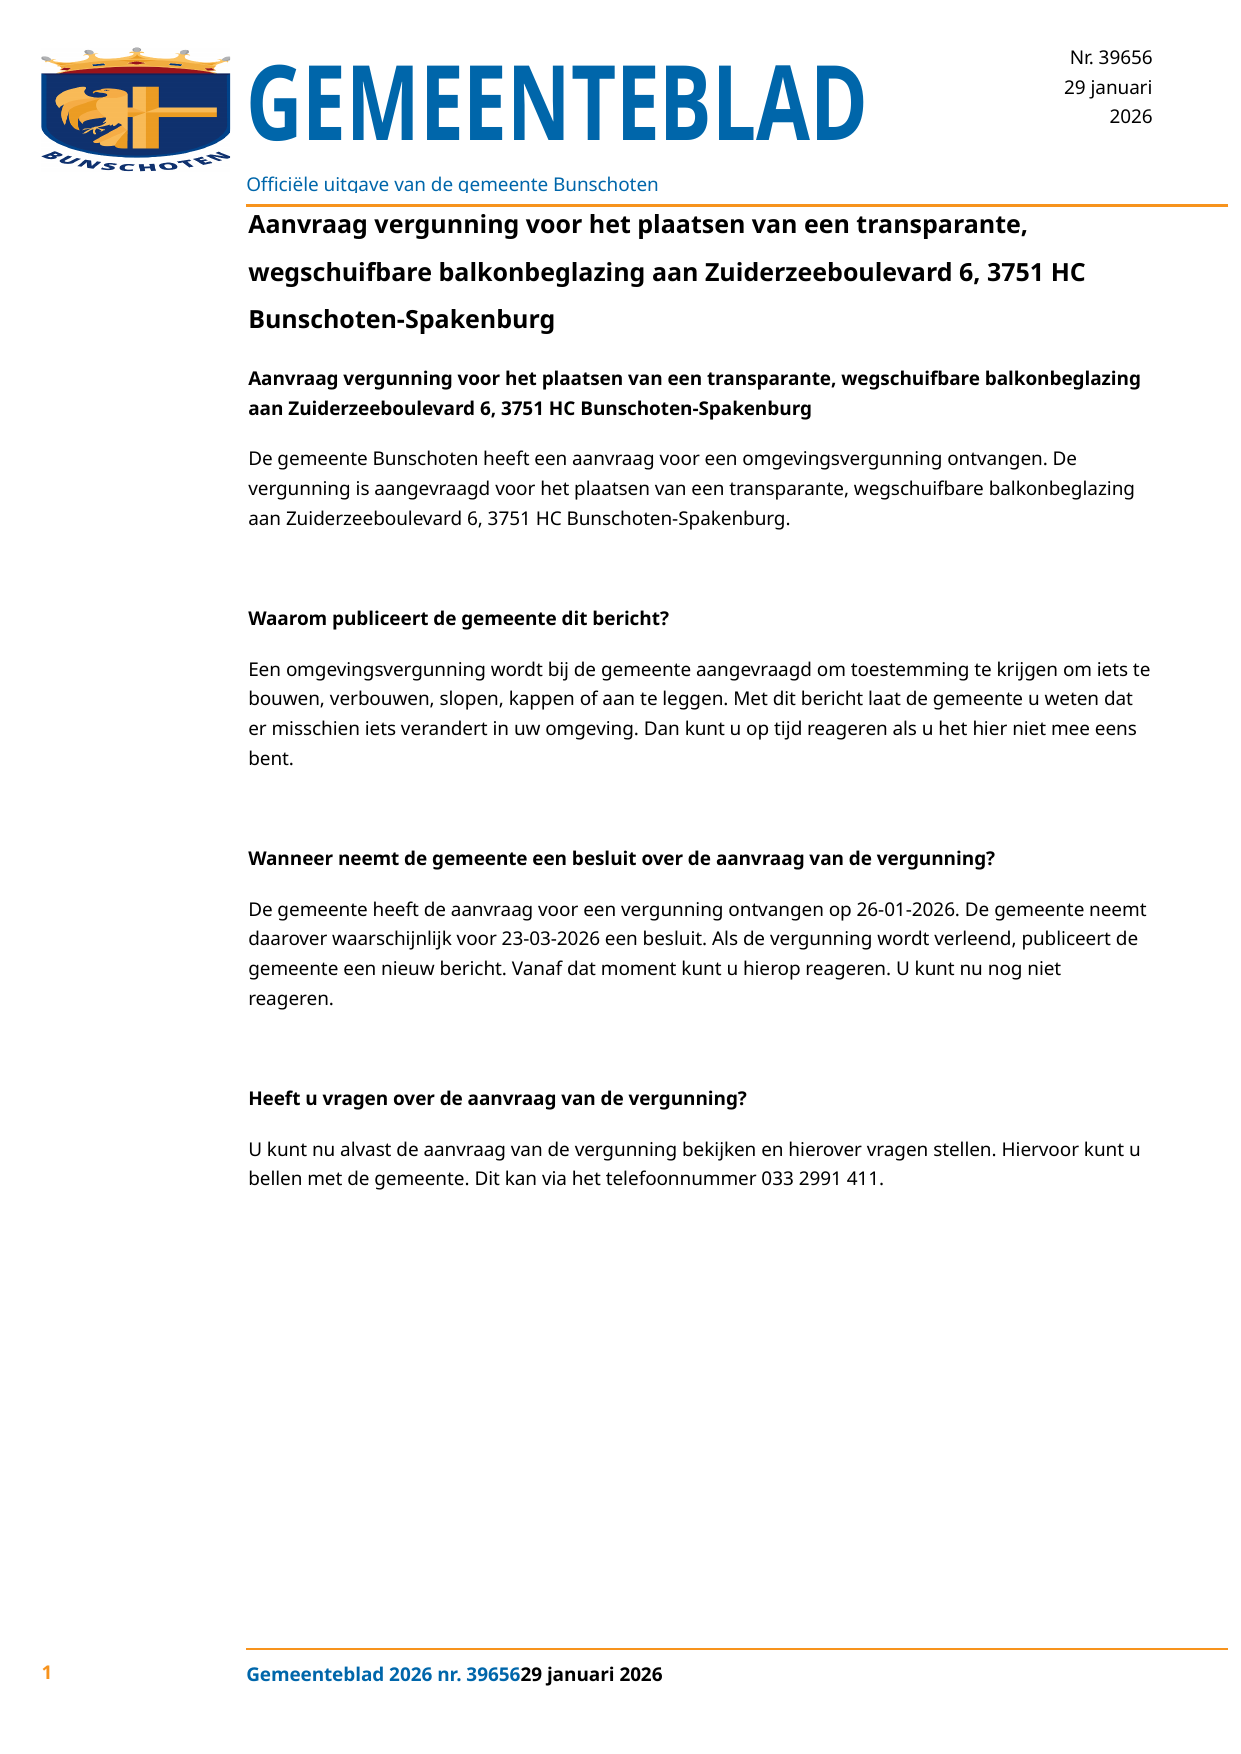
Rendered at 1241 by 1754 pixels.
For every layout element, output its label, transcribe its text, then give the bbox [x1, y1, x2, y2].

text Aanvraag vergunning voor het plaatsen van een transparante, wegschuifbare balkonbeglazing aan Zuiderzeeboulevard 6, 3751 HC Bunschoten-Spakenburg [248, 366, 1152, 421]
text Aanvraag vergunning voor het plaatsen van een transparante, wegschuifbare balkonbeglazing aan Zuiderzeeboulevard 6, 3751 HC Bunschoten-Spakenburg [248, 207, 1152, 336]
text De gemeente Bunschoten heeft een aanvraag voor een omgevingsvergunning ontvangen. De vergunning is aangevraagd voor het plaatsen van een transparante, wegschuifbare balkonbeglazing aan Zuiderzeeboulevard 6, 3751 HC Bunschoten-Spakenburg. [248, 446, 1152, 530]
picture [41, 47, 231, 172]
text U kunt nu alvast de aanvraag van de vergunning bekijken en hierover vragen stellen. Hiervoor kunt u bellen met de gemeente. Dit kan via het telefoonnummer 033 2991 411. [248, 1136, 1152, 1191]
text De gemeente heeft de aanvraag voor een vergunning ontvangen op 26-01-2026. De gemeente neemt daarover waarschijnlijk voor 23-03-2026 een besluit. Als de vergunning wordt verleend, publiceert de gemeente een nieuw bericht. Vanaf dat moment kunt u hierop reageren. U kunt nu nog niet reageren. [248, 896, 1152, 1010]
text Waarom publiceert de gemeente dit bericht? [248, 606, 1152, 631]
text Heeft u vragen over de aanvraag van de vergunning? [248, 1086, 1152, 1111]
text Een omgevingsvergunning wordt bij de gemeente aangevraagd om toestemming te krijgen om iets te bouwen, verbouwen, slopen, kappen of aan te leggen. Met dit bericht laat de gemeente u weten dat er misschien iets verandert in uw omgeving. Dan kunt u op tijd reageren als u het hier niet mee eens bent. [248, 656, 1152, 770]
text Wanneer neemt de gemeente een besluit over de aanvraag van de vergunning? [248, 846, 1152, 871]
